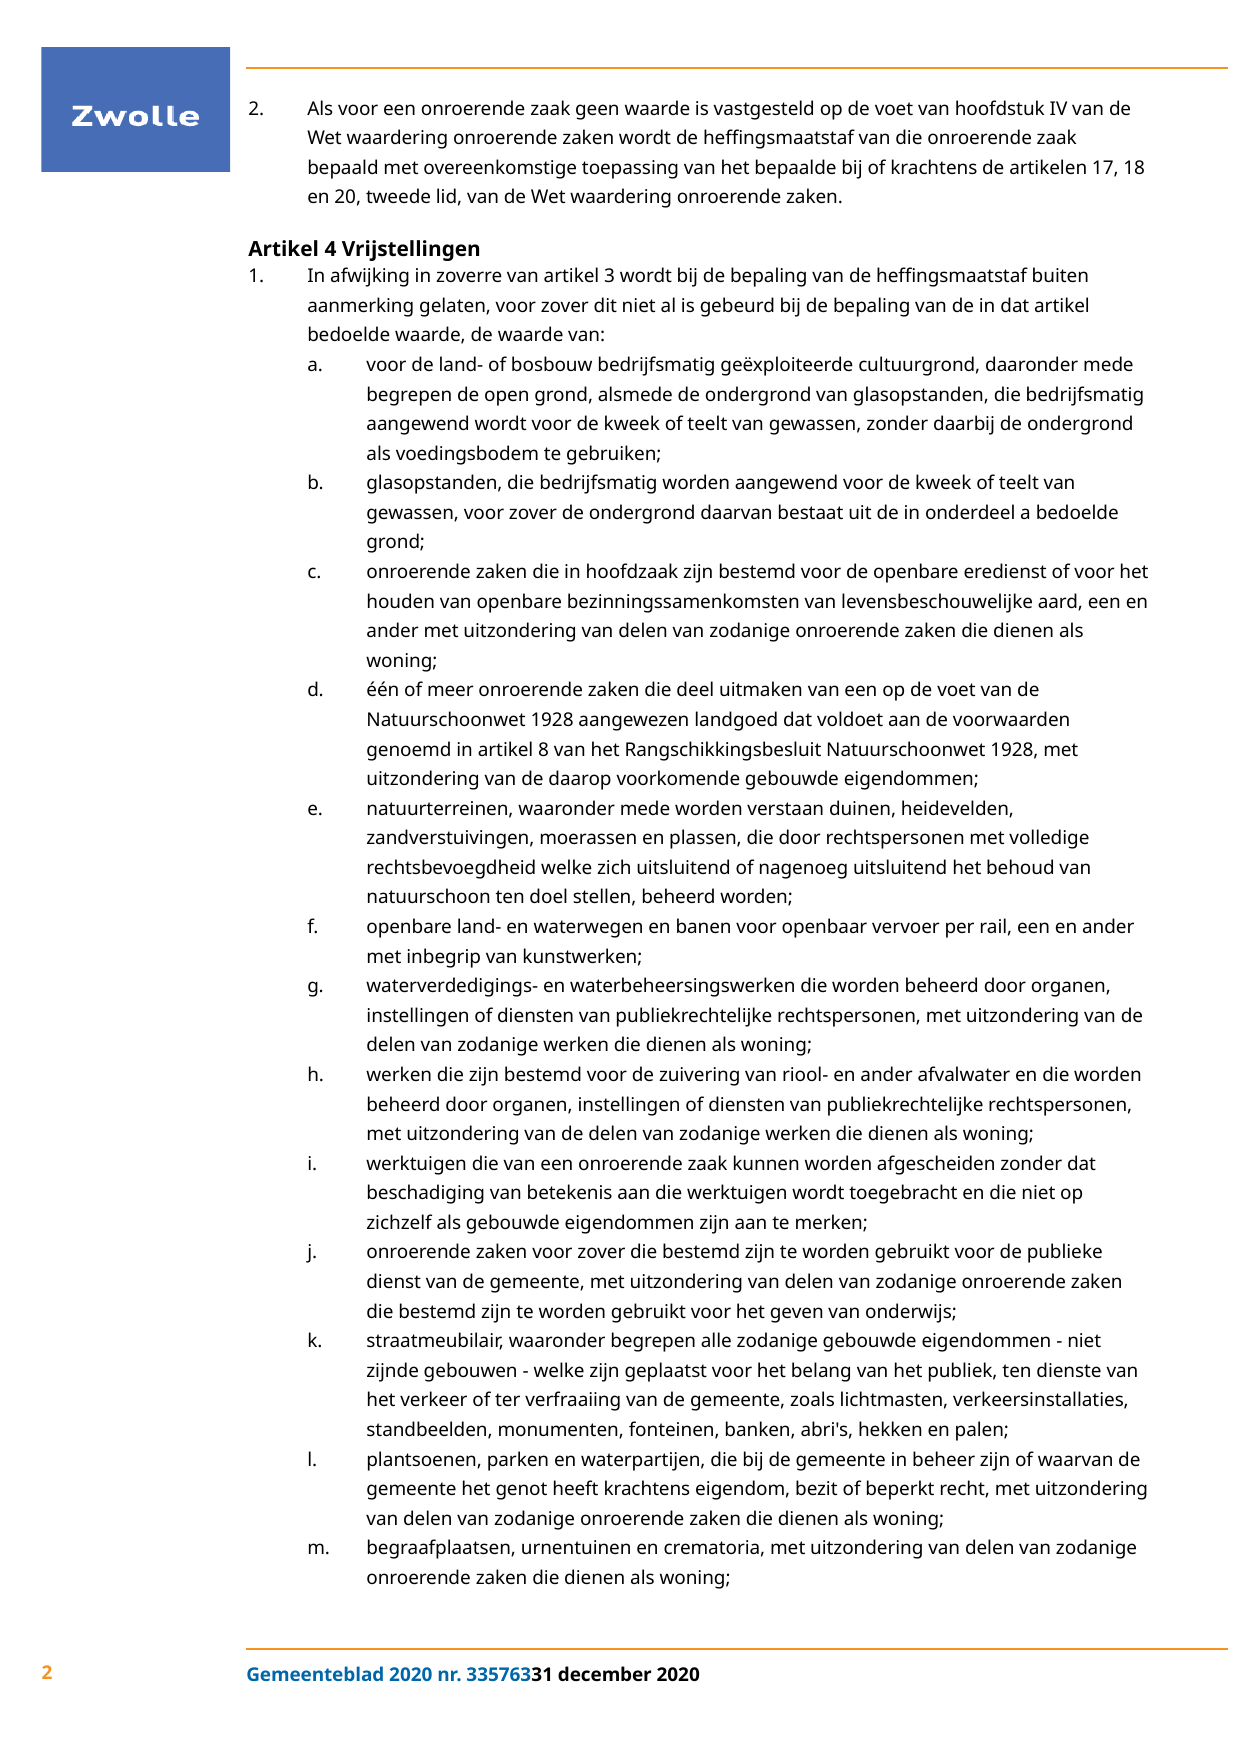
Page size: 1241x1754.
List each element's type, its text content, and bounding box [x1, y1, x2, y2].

list onroerende zaken voor zover die bestemd zijn te worden gebruikt voor de publieke dienst van de gemeente, met uitzondering van delen van zodanige onroerende zaken die bestemd zijn te worden gebruikt voor het geven van onderwijs; [307, 1239, 1152, 1323]
list openbare land- en waterwegen en banen voor openbaar vervoer per rail, een en ander met inbegrip van kunstwerken; [307, 913, 1152, 968]
list plantsoenen, parken en waterpartijen, die bij de gemeente in beheer zijn of waarvan de gemeente het genot heeft krachtens eigendom, bezit of beperkt recht, met uitzondering van delen van zodanige onroerende zaken die dienen als woning; [307, 1446, 1152, 1531]
list glasopstanden, die bedrijfsmatig worden aangewend voor de kweek of teelt van gewassen, voor zover de ondergrond daarvan bestaat uit de in onderdeel a bedoelde grond; [307, 469, 1152, 554]
list werktuigen die van een onroerende zaak kunnen worden afgescheiden zonder dat beschadiging van betekenis aan die werktuigen wordt toegebracht en die niet op zichzelf als gebouwde eigendommen zijn aan te merken; [307, 1150, 1152, 1235]
list werken die zijn bestemd voor de zuivering van riool- en ander afvalwater en die worden beheerd door organen, instellingen of diensten van publiekrechtelijke rechtspersonen, met uitzondering van de delen van zodanige werken die dienen als woning; [307, 1061, 1152, 1146]
list één of meer onroerende zaken die deel uitmaken van een op de voet van de Natuurschoonwet 1928 aangewezen landgoed dat voldoet aan de voorwaarden genoemd in artikel 8 van het Rangschikkingsbesluit Natuurschoonwet 1928, met uitzondering van de daarop voorkomende gebouwde eigendommen; [307, 677, 1152, 791]
list voor de land- of bosbouw bedrijfsmatig geëxploiteerde cultuurgrond, daaronder mede begrepen de open grond, alsmede de ondergrond van glasopstanden, die bedrijfsmatig aangewend wordt voor de kweek of teelt van gewassen, zonder daarbij de ondergrond als voedingsbodem te gebruiken; [307, 351, 1152, 466]
list In afwijking in zoverre van artikel 3 wordt bij de bepaling van de heffingsmaatstaf buiten aanmerking gelaten, voor zover dit niet al is gebeurd bij de bepaling van de in dat artikel bedoelde waarde, de waarde van: [248, 262, 1152, 347]
text Artikel 4 Vrijstellingen [248, 234, 1152, 262]
picture [41, 47, 231, 172]
list natuurterreinen, waaronder mede worden verstaan duinen, heidevelden, zandverstuivingen, moerassen en plassen, die door rechtspersonen met volledige rechtsbevoegdheid welke zich uitsluitend of nagenoeg uitsluitend het behoud van natuurschoon ten doel stellen, beheerd worden; [307, 795, 1152, 909]
list waterverdedigings- en waterbeheersingswerken die worden beheerd door organen, instellingen of diensten van publiekrechtelijke rechtspersonen, met uitzondering van de delen van zodanige werken die dienen als woning; [307, 972, 1152, 1057]
list straatmeubilair, waaronder begrepen alle zodanige gebouwde eigendommen - niet zijnde gebouwen - welke zijn geplaatst voor het belang van het publiek, ten dienste van het verkeer of ter verfraaiing van de gemeente, zoals lichtmasten, verkeersinstallaties, standbeelden, monumenten, fonteinen, banken, abri's, hekken en palen; [307, 1327, 1152, 1442]
list Als voor een onroerende zaak geen waarde is vastgesteld op de voet van hoofdstuk IV van de Wet waardering onroerende zaken wordt de heffingsmaatstaf van die onroerende zaak bepaald met overeenkomstige toepassing van het bepaalde bij of krachtens de artikelen 17, 18 en 20, tweede lid, van de Wet waardering onroerende zaken. [248, 95, 1152, 209]
list begraafplaatsen, urnentuinen en crematoria, met uitzondering van delen van zodanige onroerende zaken die dienen als woning; [307, 1534, 1152, 1590]
list onroerende zaken die in hoofdzaak zijn bestemd voor de openbare eredienst of voor het houden van openbare bezinningssamenkomsten van levensbeschouwelijke aard, een en ander met uitzondering van delen van zodanige onroerende zaken die dienen als woning; [307, 558, 1152, 673]
